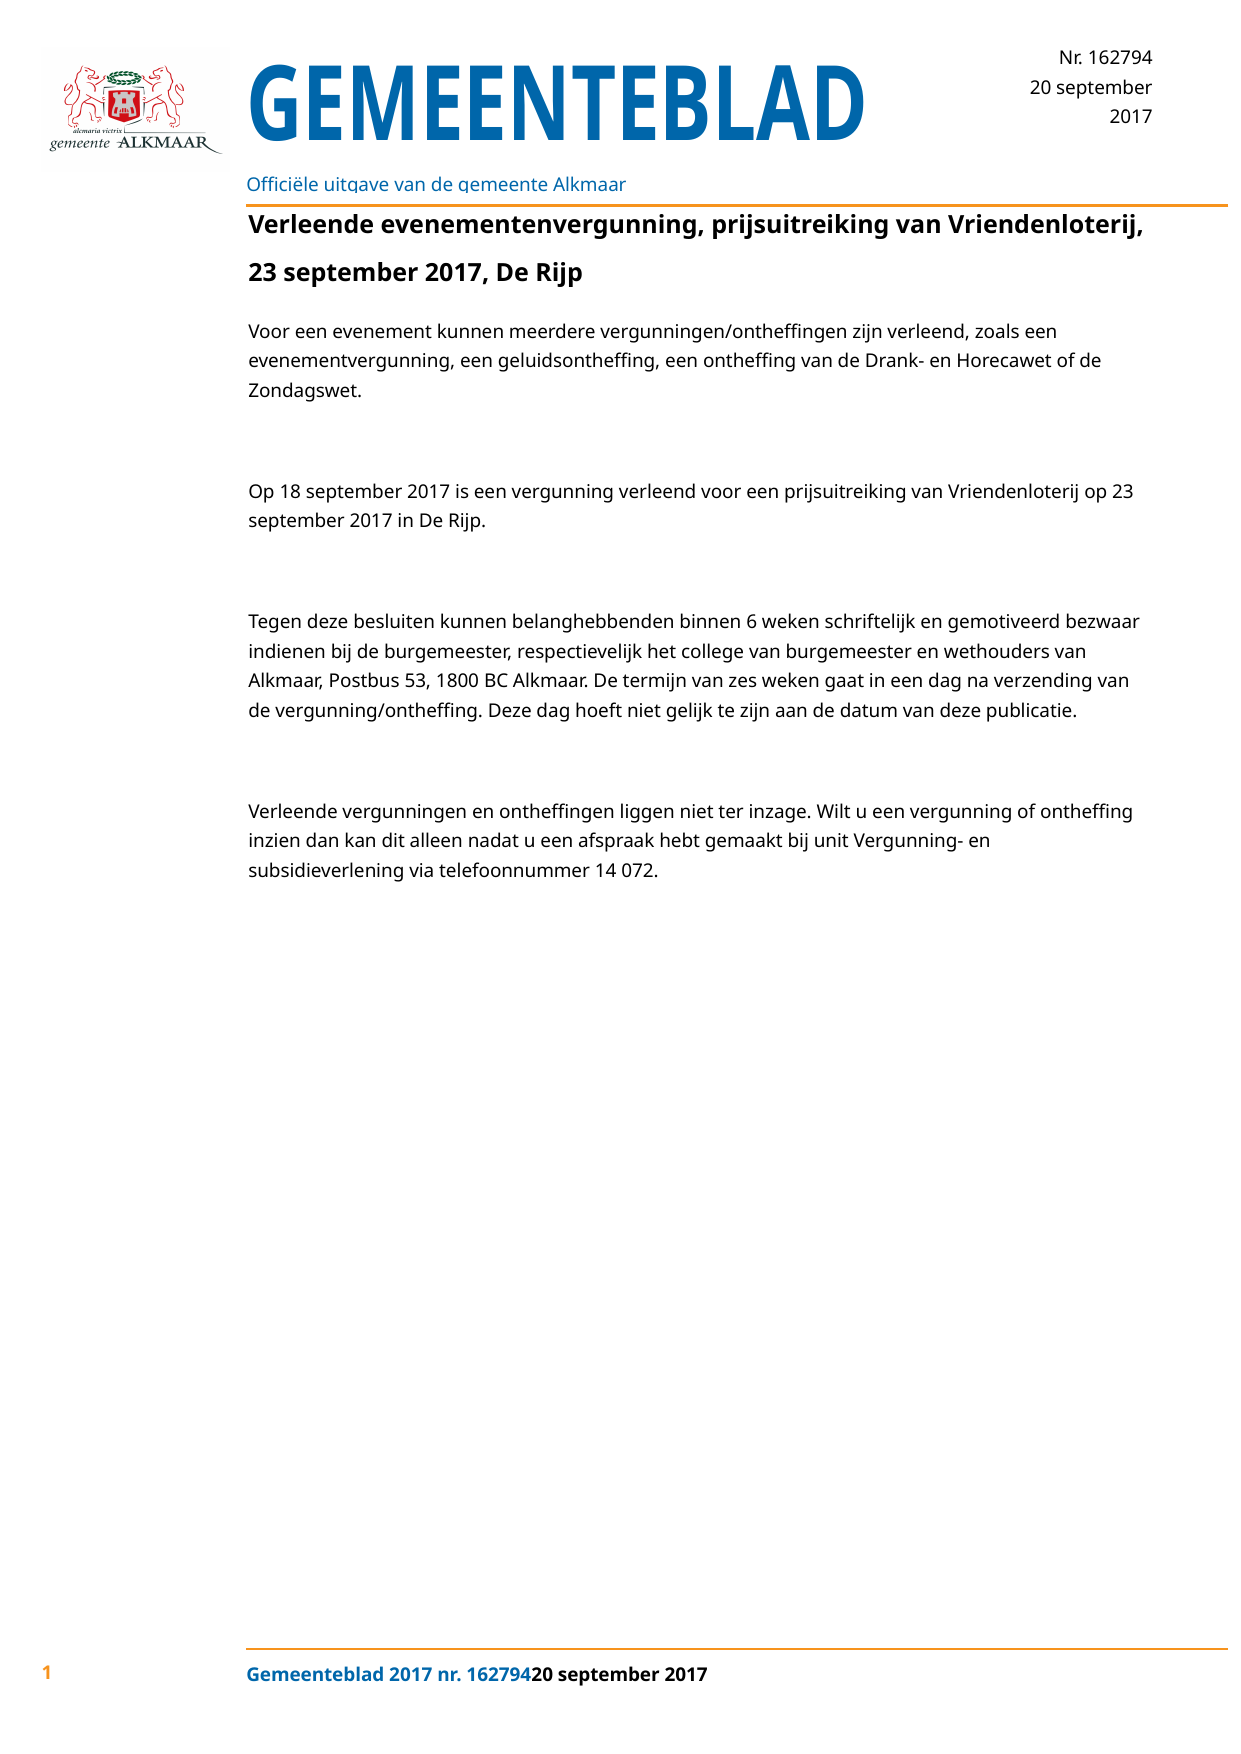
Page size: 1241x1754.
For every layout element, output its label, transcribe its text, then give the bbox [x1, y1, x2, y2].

text Verleende evenementenvergunning, prijsuitreiking van Vriendenloterij, 23 september 2017, De Rijp [248, 207, 1152, 288]
text Verleende vergunningen en ontheffingen liggen niet ter inzage. Wilt u een vergunning of ontheffing inzien dan kan dit alleen nadat u een afspraak hebt gemaakt bij unit Vergunning- en subsidieverlening via telefoonnummer 14 072. [248, 798, 1152, 883]
text Op 18 september 2017 is een vergunning verleend voor een prijsuitreiking van Vriendenloterij op 23 september 2017 in De Rijp. [248, 478, 1152, 533]
text Tegen deze besluiten kunnen belanghebbenden binnen 6 weken schriftelijk en gemotiveerd bezwaar indienen bij de burgemeester, respectievelijk het college van burgemeester en wethouders van Alkmaar, Postbus 53, 1800 BC Alkmaar. De termijn van zes weken gaat in een dag na verzending van de vergunning/ontheffing. Deze dag hoeft niet gelijk te zijn aan de datum van deze publicatie. [248, 608, 1152, 723]
text Voor een evenement kunnen meerdere vergunningen/ontheffingen zijn verleend, zoals een evenementvergunning, een geluidsontheffing, een ontheffing van de Drank- en Horecawet of de Zondagswet. [248, 318, 1152, 403]
picture [41, 47, 231, 172]
